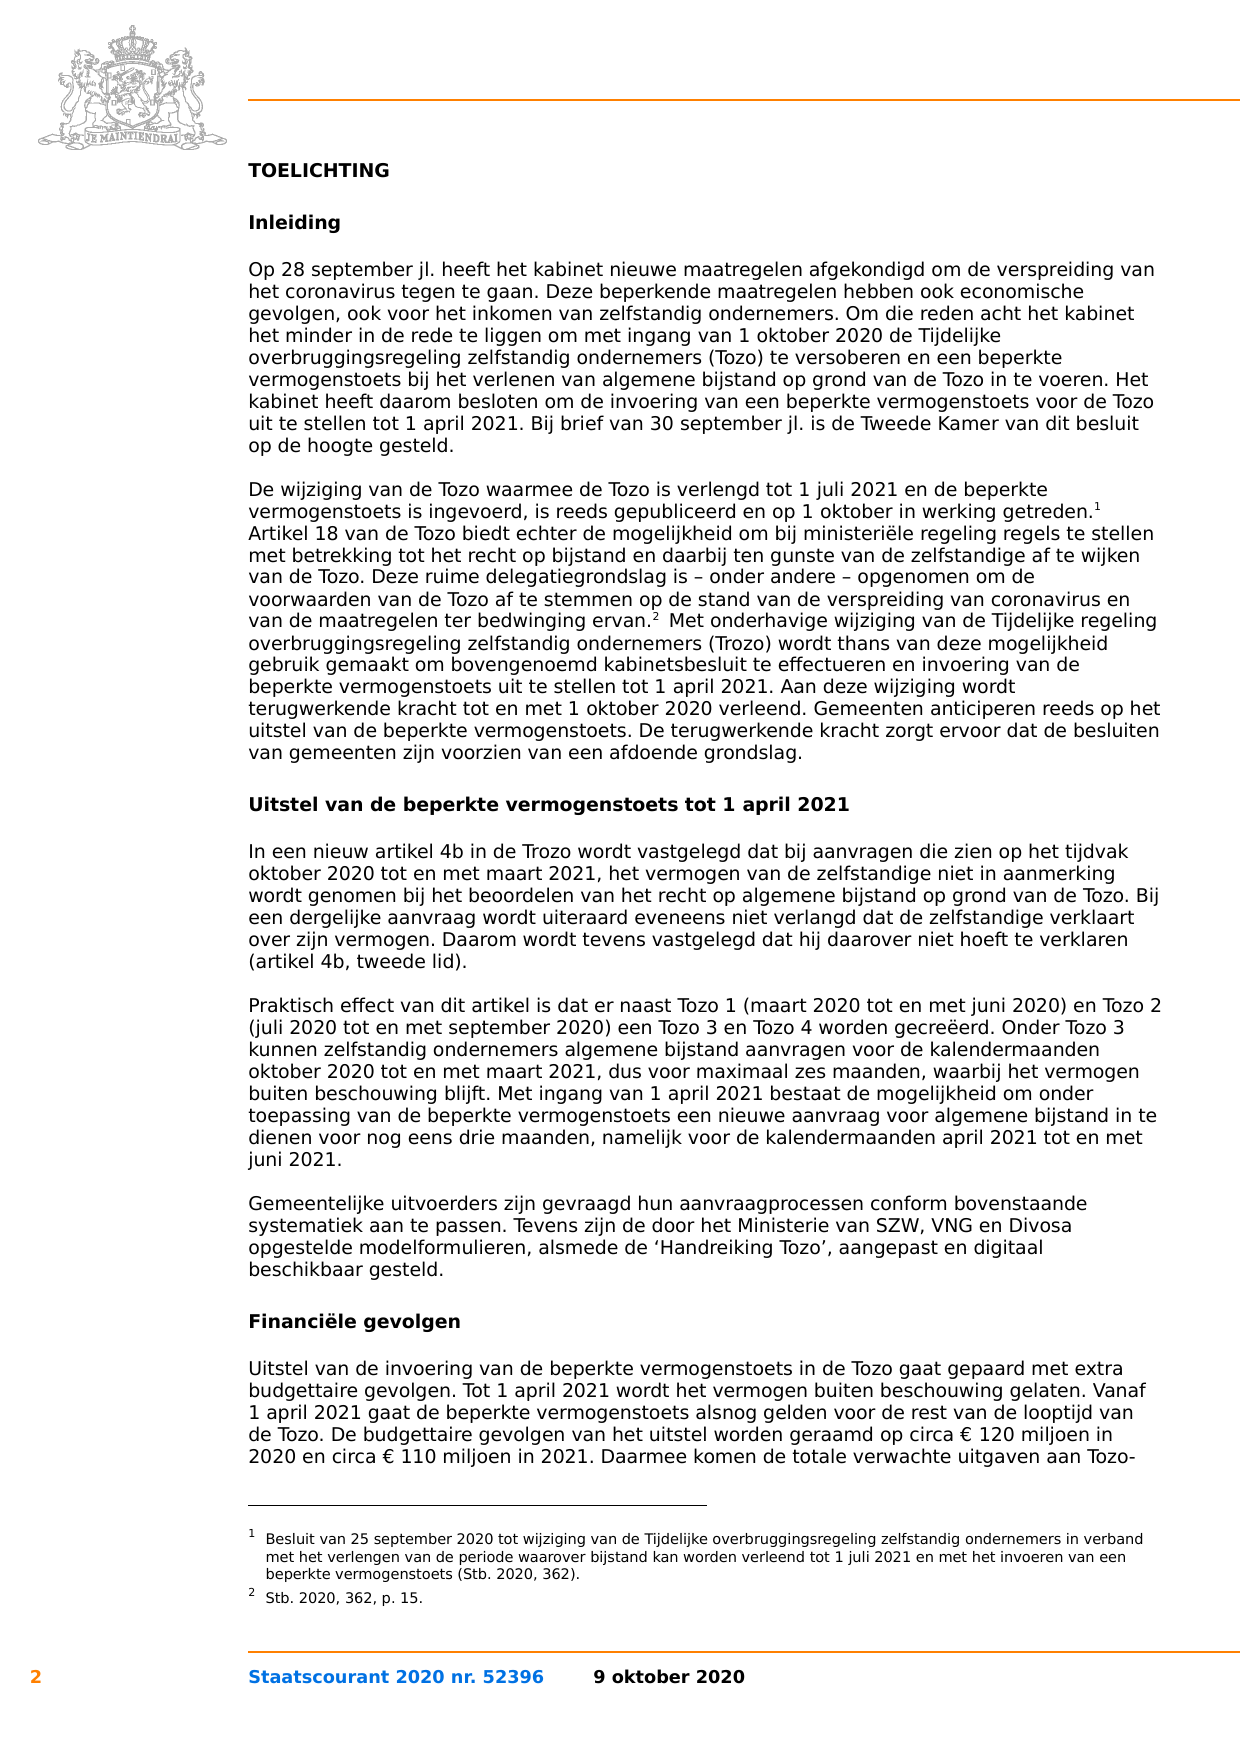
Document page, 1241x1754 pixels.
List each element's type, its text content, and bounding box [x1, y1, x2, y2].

text Gemeentelijke uitvoerders zijn gevraagd hun aanvraagprocessen conform bovenstaande systematiek aan te passen. Tevens zijn de door het Ministerie van SZW, VNG en Divosa opgestelde modelformulieren, alsmede de ‘Handreiking Tozo’, aangepast en digitaal beschikbaar gesteld. [248, 1193, 1163, 1281]
text De wijziging van de Tozo waarmee de Tozo is verlengd tot 1 juli 2021 en de beperkte vermogenstoets is ingevoerd, is reeds gepubliceerd en op 1 oktober in werking getreden. Artikel 18 van de Tozo biedt echter de mogelijkheid om bij ministeriële regeling regels te stellen met betrekking tot het recht op bijstand en daarbij ten gunste van de zelfstandige af te wijken van de Tozo. Deze ruime delegatiegrondslag is – onder andere – opgenomen om de voorwaarden van de Tozo af te stemmen op de stand van de verspreiding van coronavirus en van de maatregelen ter bedwinging ervan. Met onderhavige wijziging van de Tijdelijke regeling overbruggingsregeling zelfstandig ondernemers (Trozo) wordt thans van deze mogelijkheid gebruik gemaakt om bovengenoemd kabinetsbesluit te effectueren en invoering van de beperkte vermogenstoets uit te stellen tot 1 april 2021. Aan deze wijziging wordt terugwerkende kracht tot en met 1 oktober 2020 verleend. Gemeenten anticiperen reeds op het uitstel van de beperkte vermogenstoets. De terugwerkende kracht zorgt ervoor dat de besluiten van gemeenten zijn voorzien van een afdoende grondslag. [248, 478, 1163, 764]
text Uitstel van de invoering van de beperkte vermogenstoets in de Tozo gaat gepaard met extra budgettaire gevolgen. Tot 1 april 2021 wordt het vermogen buiten beschouwing gelaten. Vanaf 1 april 2021 gaat de beperkte vermogenstoets alsnog gelden voor de rest van de looptijd van de Tozo. De budgettaire gevolgen van het uitstel worden geraamd op circa € 120 miljoen in 2020 en circa € 110 miljoen in 2021. Daarmee komen de totale verwachte uitgaven aan Tozo- [248, 1358, 1163, 1467]
subtitle TOELICHTING [248, 160, 1163, 182]
text In een nieuw artikel 4b in de Trozo wordt vastgelegd dat bij aanvragen die zien op het tijdvak oktober 2020 tot en met maart 2021, het vermogen van de zelfstandige niet in aanmerking wordt genomen bij het beoordelen van het recht op algemene bijstand op grond van de Tozo. Bij een dergelijke aanvraag wordt uiteraard eveneens niet verlangd dat de zelfstandige verklaart over zijn vermogen. Daarom wordt tevens vastgelegd dat hij daarover niet hoeft te verklaren (artikel 4b, tweede lid). [248, 841, 1163, 973]
subtitle Uitstel van de beperkte vermogenstoets tot 1 april 2021 [248, 794, 1163, 816]
subtitle Financiële gevolgen [248, 1311, 1163, 1333]
picture [38, 25, 227, 150]
text Besluit van 25 september 2020 tot wijziging van de Tijdelijke overbruggingsregeling zelfstandig ondernemers in verband met het verlengen van de periode waarover bijstand kan worden verleend tot 1 juli 2021 en met het invoeren van een beperkte vermogenstoets (Stb. 2020, 362). [248, 1527, 1163, 1583]
text Stb. 2020, 362, p. 15. [248, 1586, 1163, 1608]
text Praktisch effect van dit artikel is dat er naast Tozo 1 (maart 2020 tot en met juni 2020) en Tozo 2 (juli 2020 tot en met september 2020) een Tozo 3 en Tozo 4 worden gecreëerd. Onder Tozo 3 kunnen zelfstandig ondernemers algemene bijstand aanvragen voor de kalendermaanden oktober 2020 tot en met maart 2021, dus voor maximaal zes maanden, waarbij het vermogen buiten beschouwing blijft. Met ingang van 1 april 2021 bestaat de mogelijkheid om onder toepassing van de beperkte vermogenstoets een nieuwe aanvraag voor algemene bijstand in te dienen voor nog eens drie maanden, namelijk voor de kalendermaanden april 2021 tot en met juni 2021. [248, 995, 1163, 1171]
subtitle Inleiding [248, 212, 1163, 234]
text Op 28 september jl. heeft het kabinet nieuwe maatregelen afgekondigd om de verspreiding van het coronavirus tegen te gaan. Deze beperkende maatregelen hebben ook economische gevolgen, ook voor het inkomen van zelfstandig ondernemers. Om die reden acht het kabinet het minder in de rede te liggen om met ingang van 1 oktober 2020 de Tijdelijke overbruggingsregeling zelfstandig ondernemers (Tozo) te versoberen en een beperkte vermogenstoets bij het verlenen van algemene bijstand op grond van de Tozo in te voeren. Het kabinet heeft daarom besloten om de invoering van een beperkte vermogenstoets voor de Tozo uit te stellen tot 1 april 2021. Bij brief van 30 september jl. is de Tweede Kamer van dit besluit op de hoogte gesteld. [248, 259, 1163, 457]
